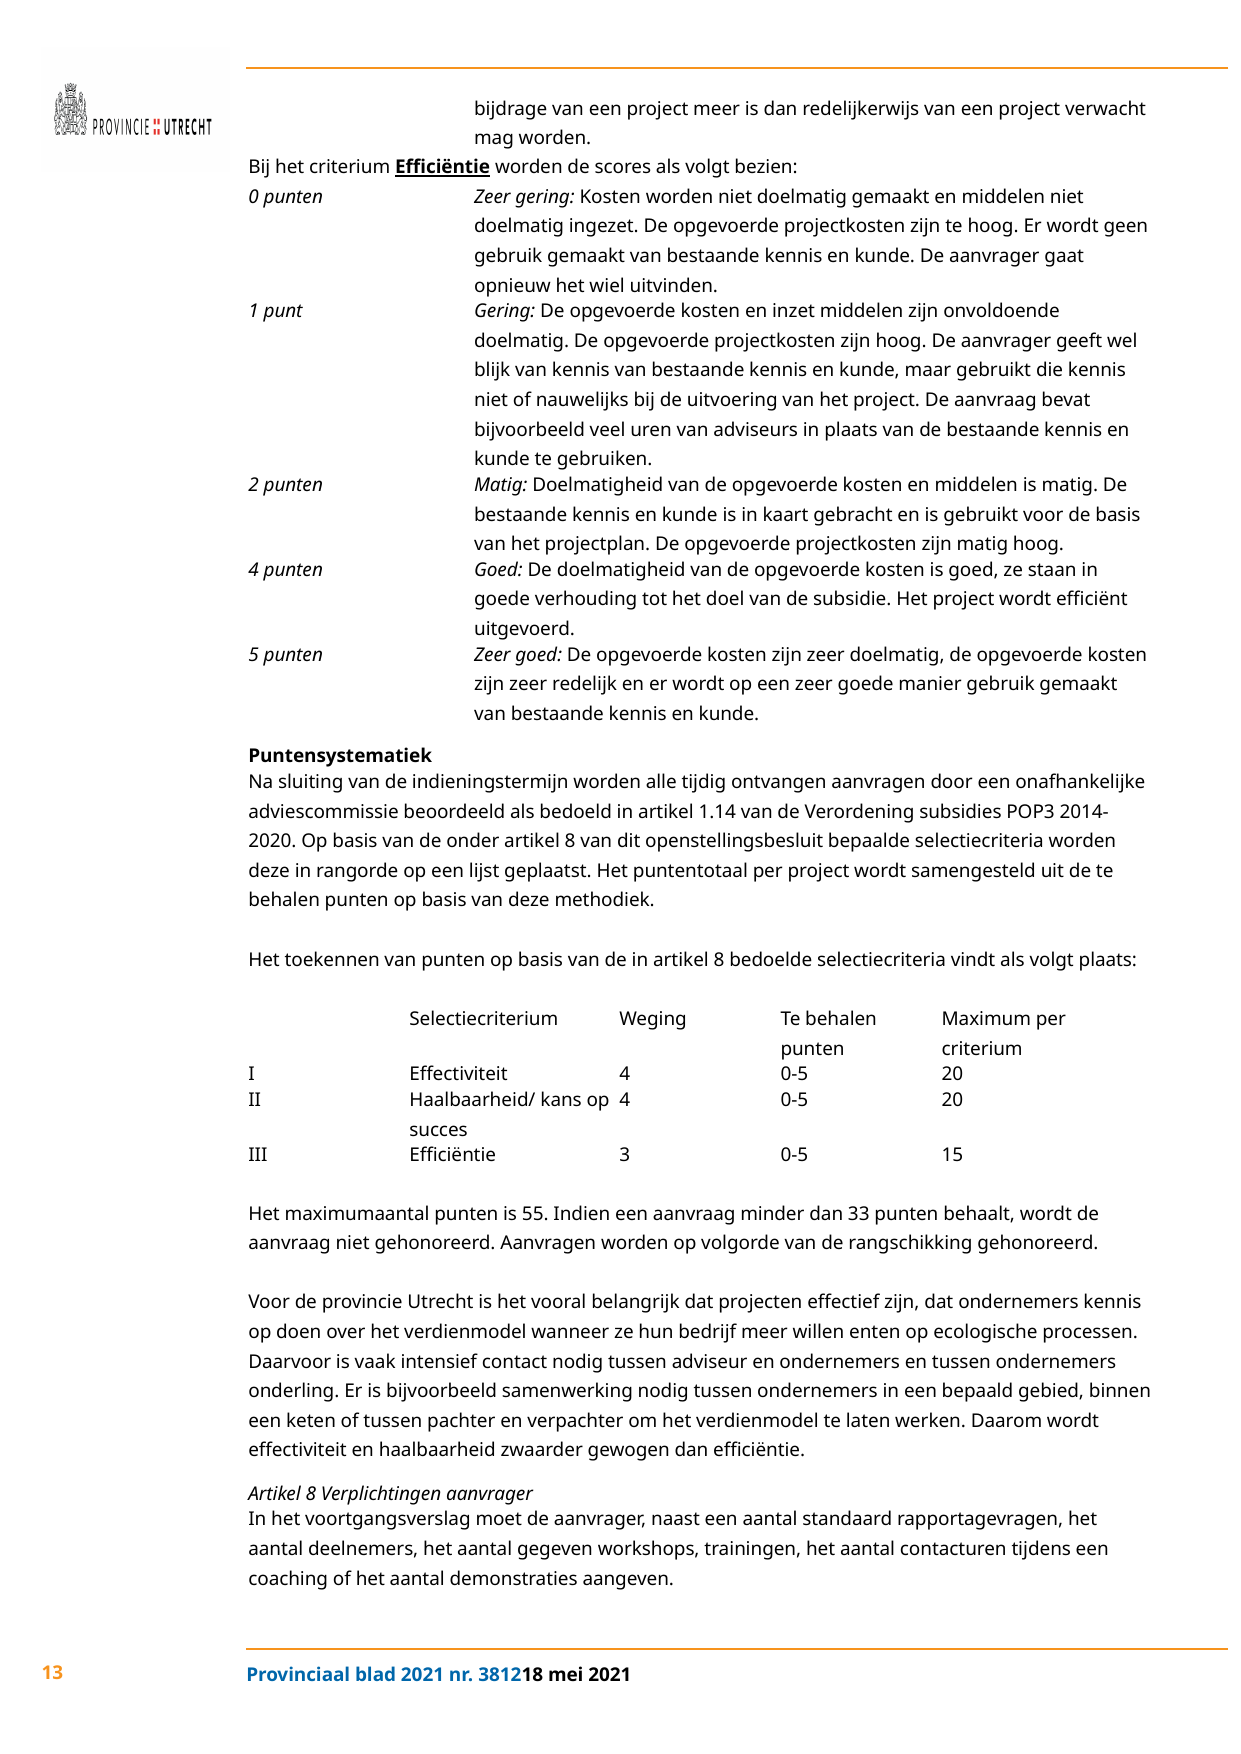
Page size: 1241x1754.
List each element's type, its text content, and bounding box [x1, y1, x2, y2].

table_cell Haalbaarheid/ kans op succes [409, 1086, 619, 1141]
table_cell 4 [619, 1060, 780, 1086]
table_cell 3 [619, 1141, 780, 1167]
table_cell 4 punten [248, 556, 474, 641]
table_cell 0-5 [780, 1141, 941, 1167]
table_cell Effectiviteit [409, 1060, 619, 1086]
table_cell 0-5 [780, 1086, 941, 1141]
text Puntensystematiek [248, 743, 1152, 768]
table_header Te behalen punten [780, 1005, 941, 1060]
table_cell Gering: De opgevoerde kosten en inzet middelen zijn onvoldoende doelmatig. De opgevoerde projectkosten zijn hoog. De aanvrager geeft wel blijk van kennis van bestaande kennis en kunde, maar gebruikt die kennis niet of nauwelijks bij de uitvoering van het project. De aanvraag bevat bijvoorbeeld veel uren van adviseurs in plaats van de bestaande kennis en kunde te gebruiken. [474, 298, 1152, 471]
table_cell Efficiëntie [409, 1141, 619, 1167]
table_cell 0-5 [780, 1060, 941, 1086]
table_cell [248, 95, 474, 150]
table_header 0 punten [248, 183, 474, 297]
picture [41, 47, 231, 172]
table_cell 4 [619, 1086, 780, 1141]
table_header Zeer gering: Kosten worden niet doelmatig gemaakt en middelen niet doelmatig ingezet. De opgevoerde projectkosten zijn te hoog. Er wordt geen gebruik gemaakt van bestaande kennis en kunde. De aanvrager gaat opnieuw het wiel uitvinden. [474, 183, 1152, 297]
table_cell Zeer goed: De opgevoerde kosten zijn zeer doelmatig, de opgevoerde kosten zijn zeer redelijk en er wordt op een zeer goede manier gebruik gemaakt van bestaande kennis en kunde. [474, 641, 1152, 726]
table_cell II [248, 1086, 409, 1141]
table_cell III [248, 1141, 409, 1167]
text Voor de provincie Utrecht is het vooral belangrijk dat projecten effectief zijn, dat ondernemers kennis op doen over het verdienmodel wanneer ze hun bedrijf meer willen enten op ecologische processen. Daarvoor is vaak intensief contact nodig tussen adviseur en ondernemers en tussen ondernemers onderling. Er is bijvoorbeeld samenwerking nodig tussen ondernemers in een bepaald gebied, binnen een keten of tussen pachter en verpachter om het verdienmodel te laten werken. Daarom wordt effectiviteit en haalbaarheid zwaarder gewogen dan efficiëntie. [248, 1289, 1152, 1462]
table_cell 1 punt [248, 298, 474, 471]
text Bij het criterium Efficiëntie worden de scores als volgt bezien: [248, 153, 1152, 179]
table_cell I [248, 1060, 409, 1086]
table_header [248, 1005, 409, 1060]
table_header Maximum per criterium [941, 1005, 1152, 1060]
table_cell Goed: De doelmatigheid van de opgevoerde kosten is goed, ze staan in goede verhouding tot het doel van de subsidie. Het project wordt efficiënt uitgevoerd. [474, 556, 1152, 641]
table_header Selectiecriterium [409, 1005, 619, 1060]
table_cell 5 punten [248, 641, 474, 726]
table_cell Matig: Doelmatigheid van de opgevoerde kosten en middelen is matig. De bestaande kennis en kunde is in kaart gebracht en is gebruikt voor de basis van het projectplan. De opgevoerde projectkosten zijn matig hoog. [474, 471, 1152, 556]
table_cell bijdrage van een project meer is dan redelijkerwijs van een project verwacht mag worden. [474, 95, 1152, 150]
text In het voortgangsverslag moet de aanvrager, naast een aantal standaard rapportagevragen, het aantal deelnemers, het aantal gegeven workshops, trainingen, het aantal contacturen tijdens een coaching of het aantal demonstraties aangeven. [248, 1506, 1152, 1590]
table_cell 2 punten [248, 471, 474, 556]
table_cell 20 [941, 1086, 1152, 1141]
table_cell 20 [941, 1060, 1152, 1086]
text Artikel 8 Verplichtingen aanvrager [248, 1480, 1152, 1506]
table_header Weging [619, 1005, 780, 1060]
text Het maximumaantal punten is 55. Indien een aanvraag minder dan 33 punten behaalt, wordt de aanvraag niet gehonoreerd. Aanvragen worden op volgorde van de rangschikking gehonoreerd. [248, 1200, 1152, 1255]
table_cell 15 [941, 1141, 1152, 1167]
text Het toekennen van punten op basis van de in artikel 8 bedoelde selectiecriteria vindt als volgt plaats: [248, 946, 1152, 972]
text Na sluiting van de indieningstermijn worden alle tijdig ontvangen aanvragen door een onafhankelijke adviescommissie beoordeeld als bedoeld in artikel 1.14 van de Verordening subsidies POP3 2014-2020. Op basis van de onder artikel 8 van dit openstellingsbesluit bepaalde selectiecriteria worden deze in rangorde op een lijst geplaatst. Het puntentotaal per project wordt samengesteld uit de te behalen punten op basis van deze methodiek. [248, 768, 1152, 912]
